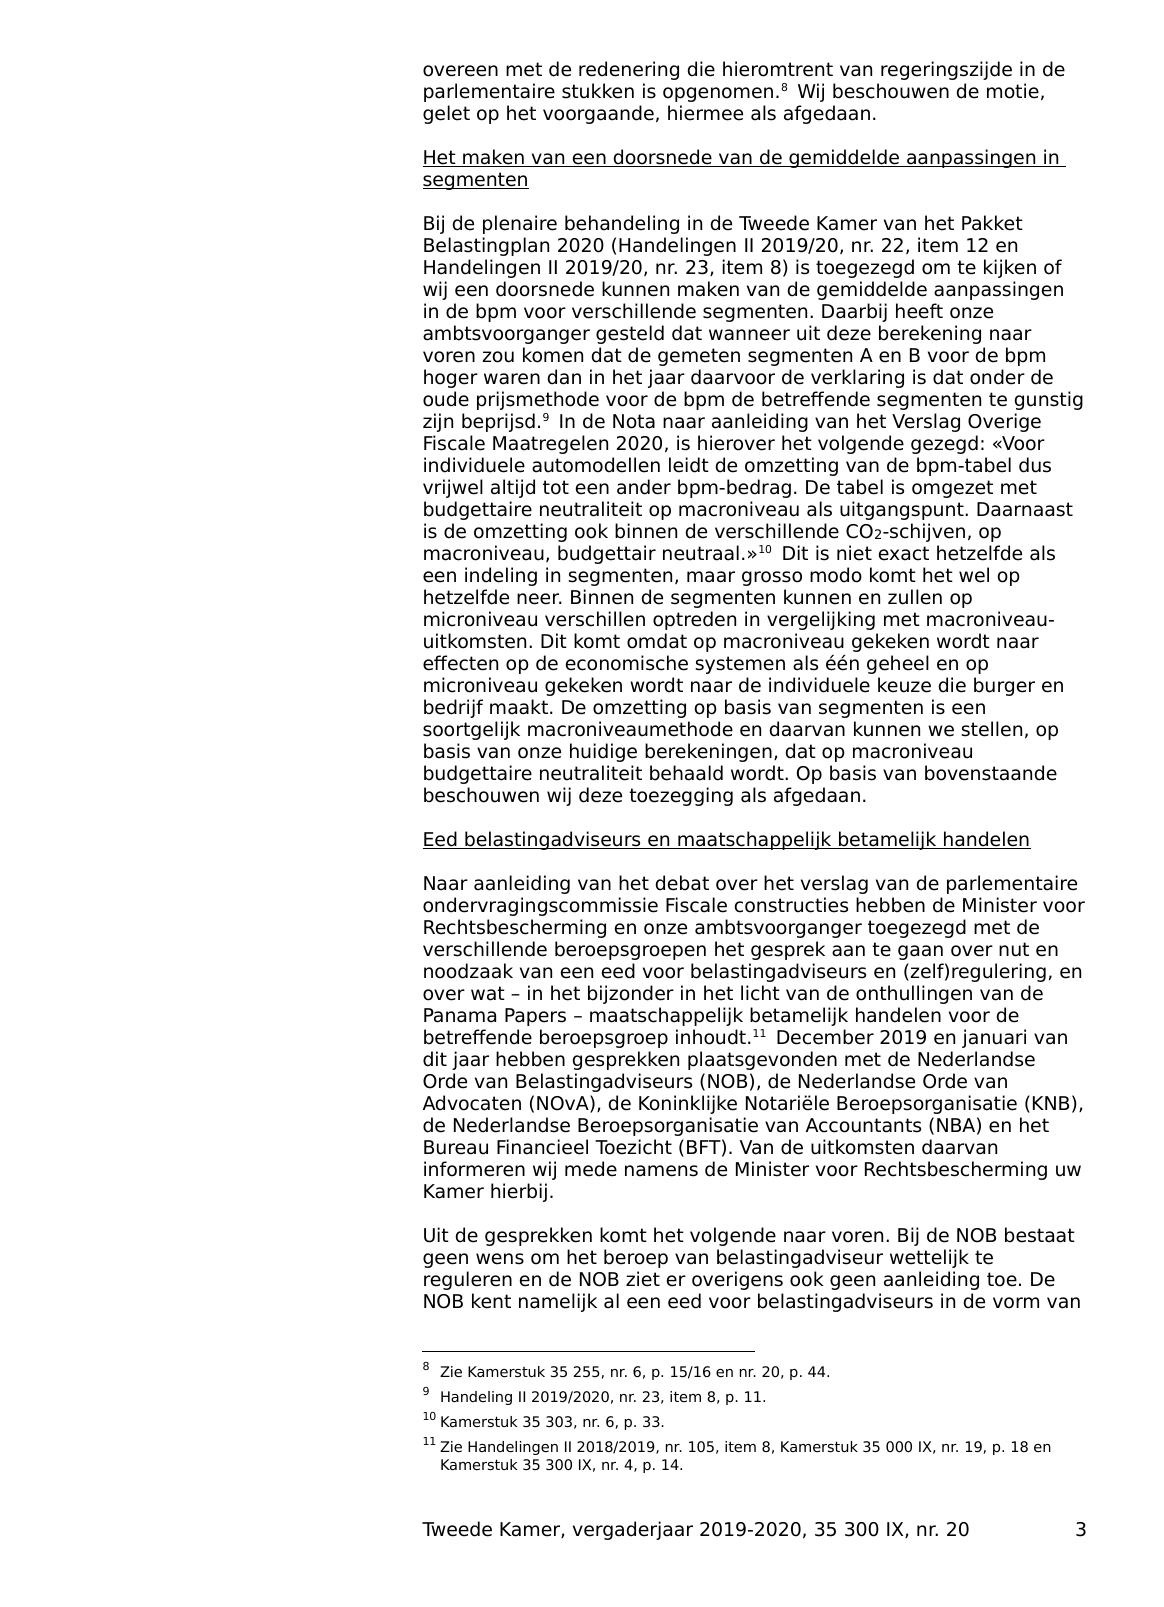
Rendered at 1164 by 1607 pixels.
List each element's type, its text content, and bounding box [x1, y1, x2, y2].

text Uit de gesprekken komt het volgende naar voren. Bij de NOB bestaat geen wens om het beroep van belastingadviseur wettelijk te reguleren en de NOB ziet er overigens ook geen aanleiding toe. De NOB kent namelijk al een eed voor belastingadviseurs in de vorm van [422, 1225, 1087, 1313]
subtitle Het maken van een doorsnede van de gemiddelde aanpassingen in segmenten [422, 147, 1087, 191]
text Naar aanleiding van het debat over het verslag van de parlementaire ondervragingscommissie Fiscale constructies hebben de Minister voor Rechtsbescherming en onze ambtsvoorganger toegezegd met de verschillende beroepsgroepen het gesprek aan te gaan over nut en noodzaak van een eed voor belastingadviseurs en (zelf)regulering, en over wat – in het bijzonder in het licht van de onthullingen van de Panama Papers – maatschappelijk betamelijk handelen voor de betreffende beroepsgroep inhoudt. December 2019 en januari van dit jaar hebben gesprekken plaatsgevonden met de Nederlandse Orde van Belastingadviseurs (NOB), de Nederlandse Orde van Advocaten (NOvA), de Koninklijke Notariële Beroepsorganisatie (KNB), de Nederlandse Beroepsorganisatie van Accountants (NBA) en het Bureau Financieel Toezicht (BFT). Van de uitkomsten daarvan informeren wij mede namens de Minister voor Rechtsbescherming uw Kamer hierbij. [422, 873, 1087, 1203]
text Zie Kamerstuk 35 255, nr. 6, p. 15/16 en nr. 20, p. 44. [422, 1360, 1087, 1382]
subtitle Eed belastingadviseurs en maatschappelijk betamelijk handelen [422, 829, 1087, 851]
text Handeling II 2019/2020, nr. 23, item 8, p. 11. [422, 1385, 1087, 1407]
text Bij de plenaire behandeling in de Tweede Kamer van het Pakket Belastingplan 2020 (Handelingen II 2019/20, nr. 22, item 12 en Handelingen II 2019/20, nr. 23, item 8) is toegezegd om te kijken of wij een doorsnede kunnen maken van de gemiddelde aanpassingen in de bpm voor verschillende segmenten. Daarbij heeft onze ambtsvoorganger gesteld dat wanneer uit deze berekening naar voren zou komen dat de gemeten segmenten A en B voor de bpm hoger waren dan in het jaar daarvoor de verklaring is dat onder de oude prijsmethode voor de bpm de betreffende segmenten te gunstig zijn beprijsd. In de Nota naar aanleiding van het Verslag Overige Fiscale Maatregelen 2020, is hierover het volgende gezegd: «Voor individuele automodellen leidt de omzetting van de bpm-tabel dus vrijwel altijd tot een ander bpm-bedrag. De tabel is omgezet met budgettaire neutraliteit op macroniveau als uitgangspunt. Daarnaast is de omzetting ook binnen de verschillende CO2-schijven, op macroniveau, budgettair neutraal.» Dit is niet exact hetzelfde als een indeling in segmenten, maar grosso modo komt het wel op hetzelfde neer. Binnen de segmenten kunnen en zullen op microniveau verschillen optreden in vergelijking met macroniveau-uitkomsten. Dit komt omdat op macroniveau gekeken wordt naar effecten op de economische systemen als één geheel en op microniveau gekeken wordt naar de individuele keuze die burger en bedrijf maakt. De omzetting op basis van segmenten is een soortgelijk macroniveaumethode en daarvan kunnen we stellen, op basis van onze huidige berekeningen, dat op macroniveau budgettaire neutraliteit behaald wordt. Op basis van bovenstaande beschouwen wij deze toezegging als afgedaan. [422, 213, 1087, 807]
text Zie Handelingen II 2018/2019, nr. 105, item 8, Kamerstuk 35 000 IX, nr. 19, p. 18 en Kamerstuk 35 300 IX, nr. 4, p. 14. [422, 1435, 1087, 1474]
text Kamerstuk 35 303, nr. 6, p. 33. [422, 1410, 1087, 1432]
text overeen met de redenering die hieromtrent van regeringszijde in de parlementaire stukken is opgenomen. Wij beschouwen de motie, gelet op het voorgaande, hiermee als afgedaan. [422, 59, 1087, 125]
